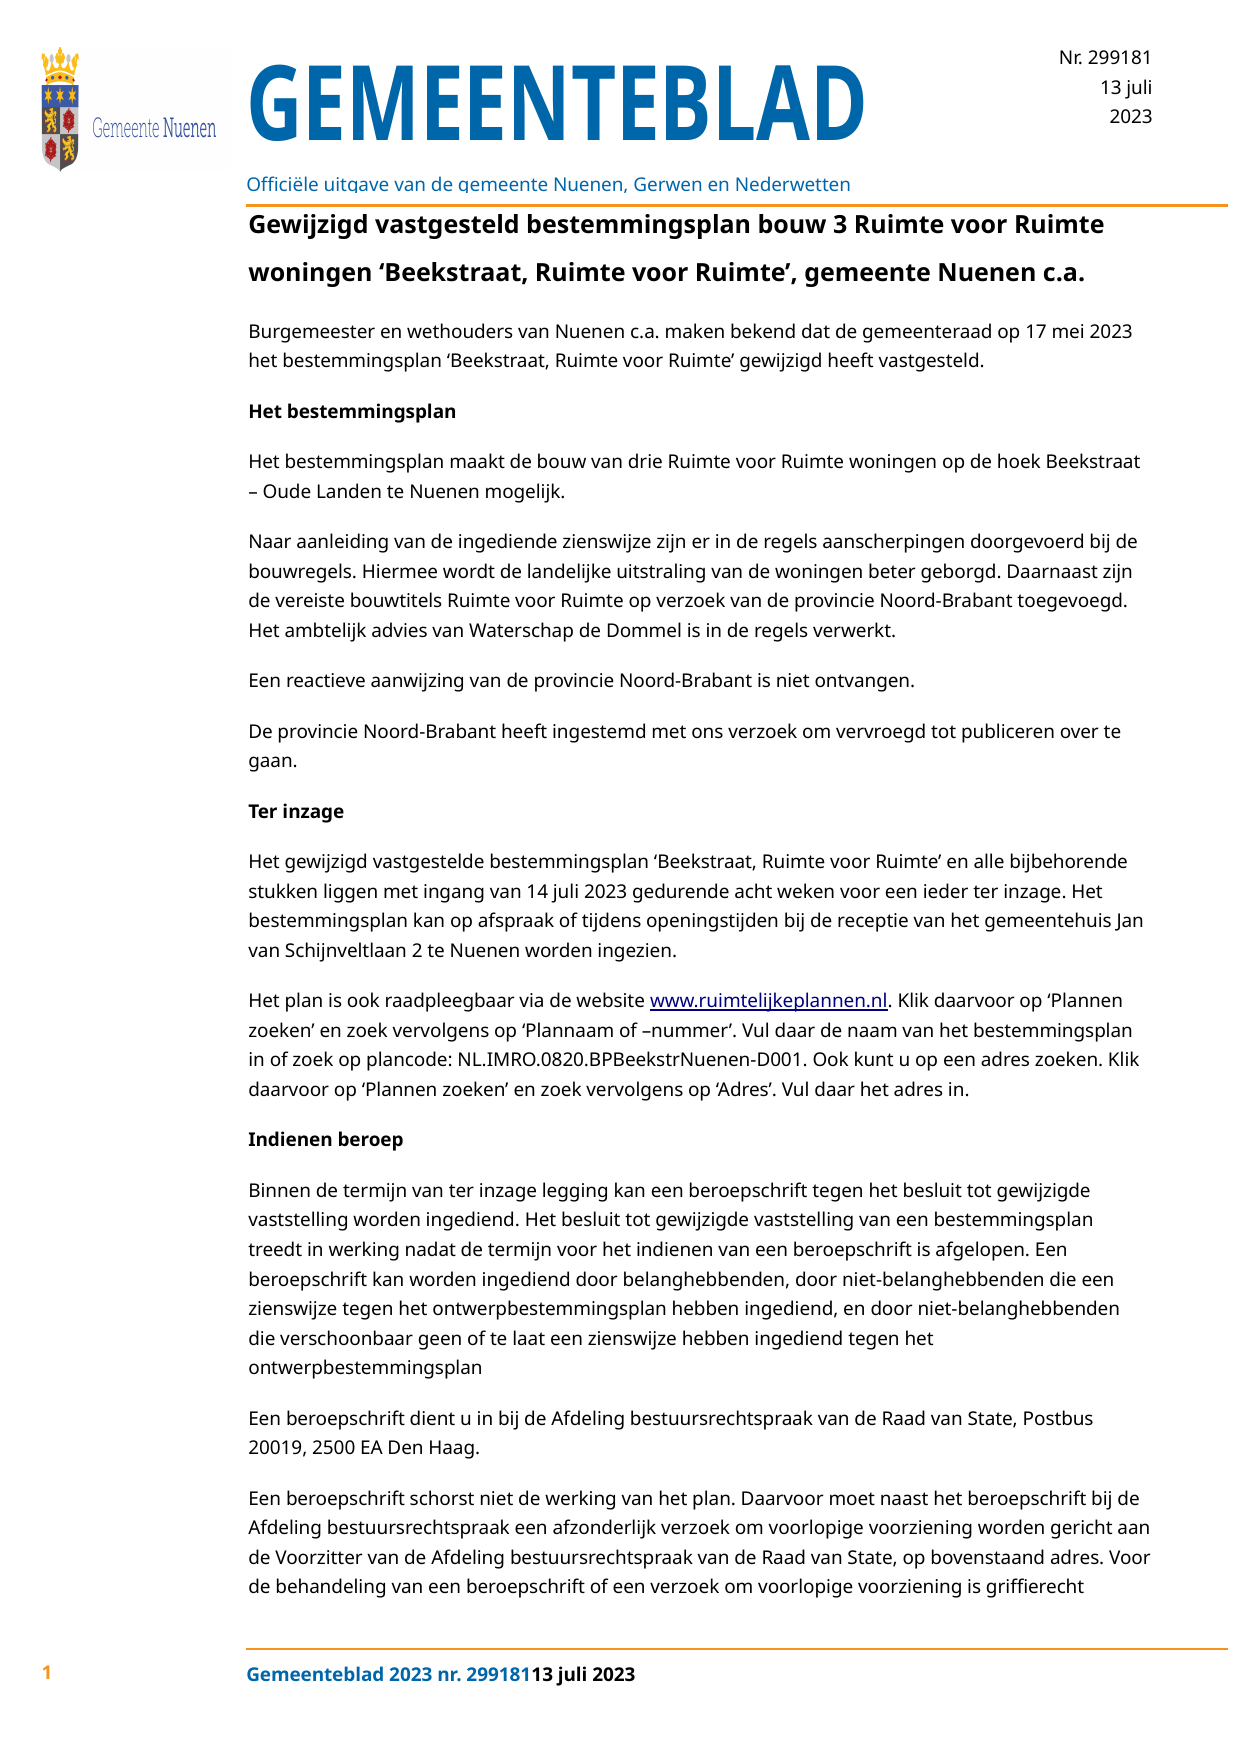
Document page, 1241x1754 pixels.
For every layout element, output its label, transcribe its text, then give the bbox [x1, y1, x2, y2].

text Naar aanleiding van de ingediende zienswijze zijn er in de regels aanscherpingen doorgevoerd bij de bouwregels. Hiermee wordt de landelijke uitstraling van de woningen beter geborgd. Daarnaast zijn de vereiste bouwtitels Ruimte voor Ruimte op verzoek van de provincie Noord-Brabant toegevoegd. Het ambtelijk advies van Waterschap de Dommel is in de regels verwerkt. [248, 528, 1152, 643]
text Een beroepschrift schorst niet de werking van het plan. Daarvoor moet naast het beroepschrift bij de Afdeling bestuursrechtspraak een afzonderlijk verzoek om voorlopige voorziening worden gericht aan de Voorzitter van de Afdeling bestuursrechtspraak van de Raad van State, op bovenstaand adres. Voor de behandeling van een beroepschrift of een verzoek om voorlopige voorziening is griffierecht [248, 1485, 1152, 1599]
picture [41, 47, 231, 172]
text Het bestemmingsplan [248, 398, 1152, 424]
text Indienen beroep [248, 1127, 1152, 1152]
text Het gewijzigd vastgestelde bestemmingsplan ‘Beekstraat, Ruimte voor Ruimte’ en alle bijbehorende stukken liggen met ingang van 14 juli 2023 gedurende acht weken voor een ieder ter inzage. Het bestemmingsplan kan op afspraak of tijdens openingstijden bij de receptie van het gemeentehuis Jan van Schijnveltlaan 2 te Nuenen worden ingezien. [248, 848, 1152, 963]
text Burgemeester en wethouders van Nuenen c.a. maken bekend dat de gemeenteraad op 17 mei 2023 het bestemmingsplan ‘Beekstraat, Ruimte voor Ruimte’ gewijzigd heeft vastgesteld. [248, 318, 1152, 373]
text Gewijzigd vastgesteld bestemmingsplan bouw 3 Ruimte voor Ruimte woningen ‘Beekstraat, Ruimte voor Ruimte’, gemeente Nuenen c.a. [248, 207, 1152, 288]
text De provincie Noord-Brabant heeft ingestemd met ons verzoek om vervroegd tot publiceren over te gaan. [248, 718, 1152, 773]
text Ter inzage [248, 798, 1152, 824]
text Binnen de termijn van ter inzage legging kan een beroepschrift tegen het besluit tot gewijzigde vaststelling worden ingediend. Het besluit tot gewijzigde vaststelling van een bestemmingsplan treedt in werking nadat de termijn voor het indienen van een beroepschrift is afgelopen. Een beroepschrift kan worden ingediend door belanghebbenden, door niet-belanghebbenden die een zienswijze tegen het ontwerpbestemmingsplan hebben ingediend, en door niet-belanghebbenden die verschoonbaar geen of te laat een zienswijze hebben ingediend tegen het ontwerpbestemmingsplan [248, 1177, 1152, 1380]
text Een reactieve aanwijzing van de provincie Noord-Brabant is niet ontvangen. [248, 667, 1152, 693]
text Het bestemmingsplan maakt de bouw van drie Ruimte voor Ruimte woningen op de hoek Beekstraat – Oude Landen te Nuenen mogelijk. [248, 448, 1152, 504]
text Het plan is ook raadpleegbaar via de website www.ruimtelijkeplannen.nl. Klik daarvoor op ‘Plannen zoeken’ en zoek vervolgens op ‘Plannaam of –nummer’. Vul daar de naam van het bestemmingsplan in of zoek op plancode: NL.IMRO.0820.BPBeekstrNuenen-D001. Ook kunt u op een adres zoeken. Klik daarvoor op ‘Plannen zoeken’ en zoek vervolgens op ‘Adres’. Vul daar het adres in. [248, 987, 1152, 1102]
text Een beroepschrift dient u in bij de Afdeling bestuursrechtspraak van de Raad van State, Postbus 20019, 2500 EA Den Haag. [248, 1405, 1152, 1460]
